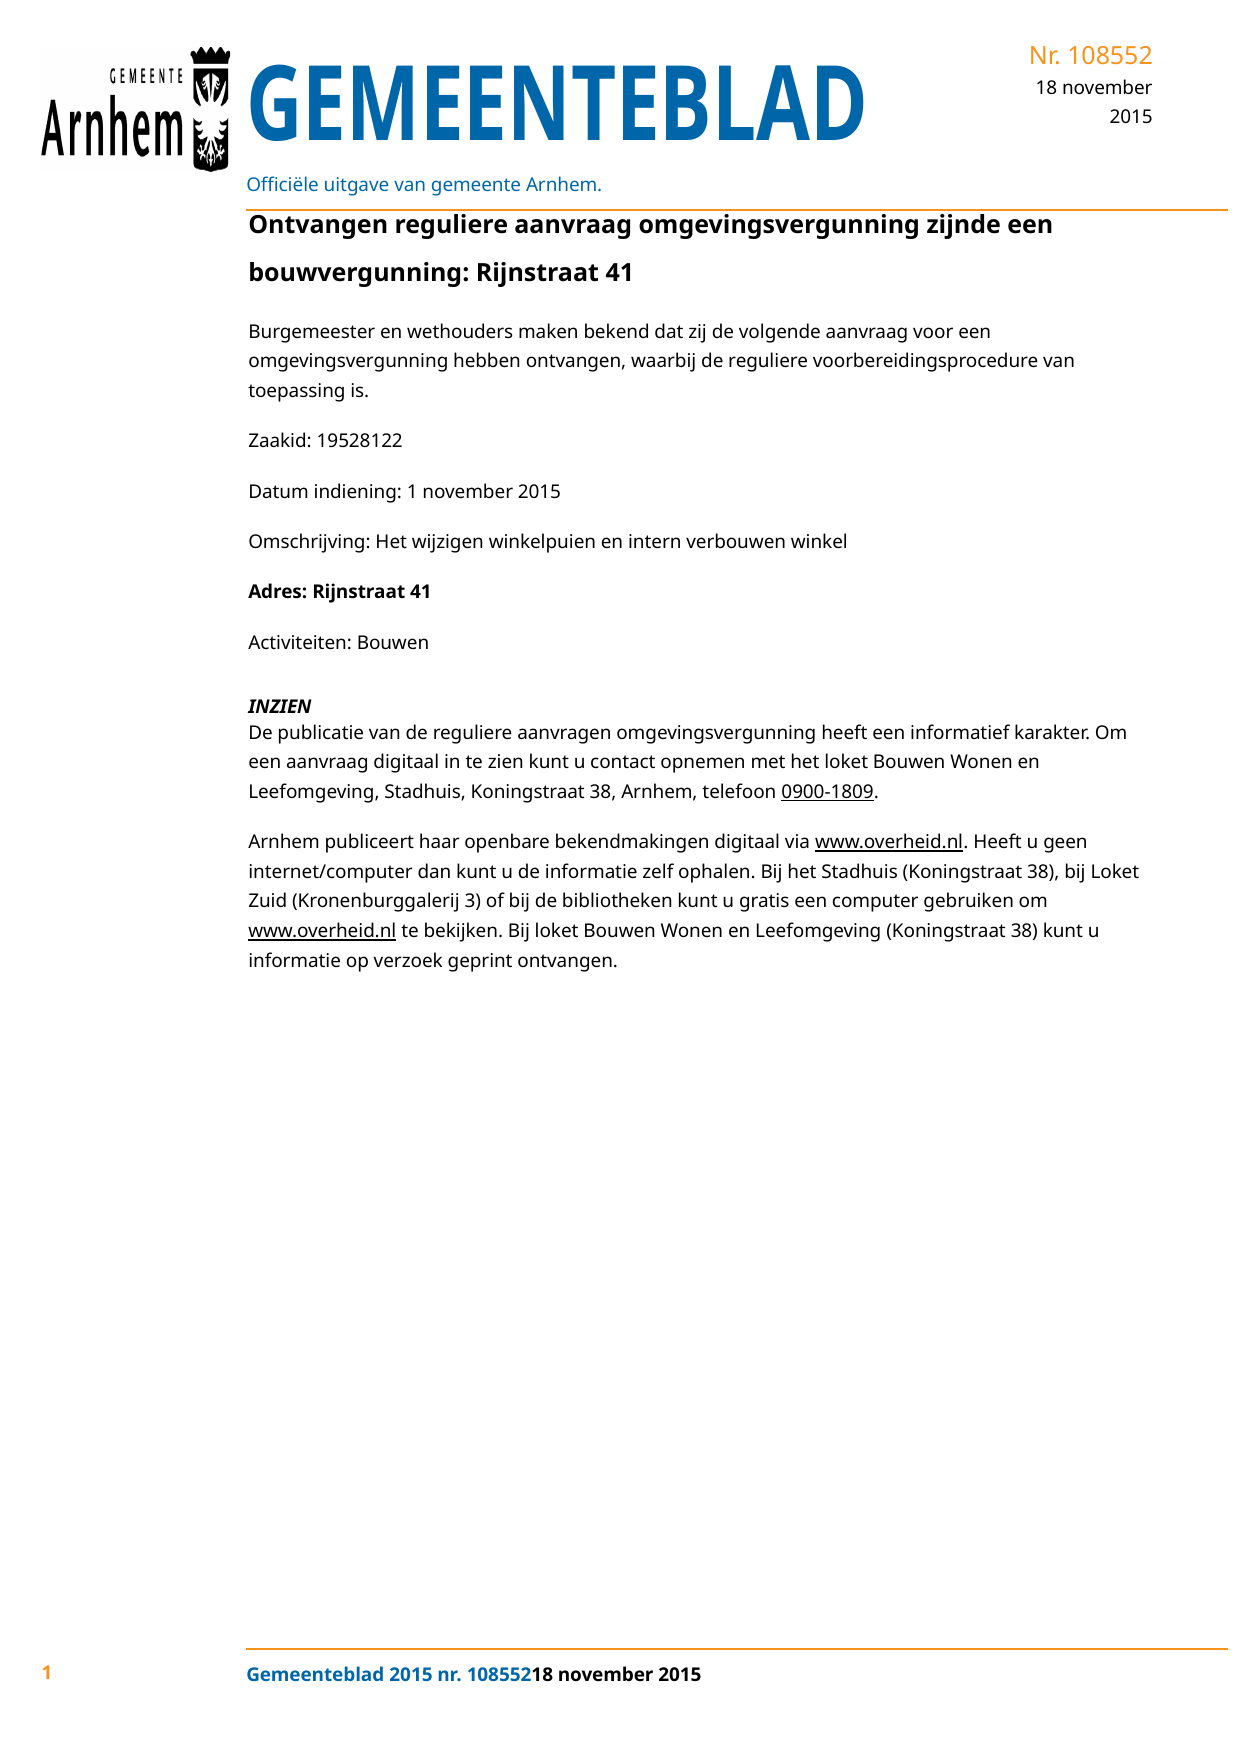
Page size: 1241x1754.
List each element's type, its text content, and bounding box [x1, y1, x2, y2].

text Ontvangen reguliere aanvraag omgevingsvergunning zijnde een bouwvergunning: Rijnstraat 41 [248, 211, 1152, 288]
text INZIEN [248, 693, 1152, 719]
text Omschrijving: Het wijzigen winkelpuien en intern verbouwen winkel [248, 528, 1152, 554]
text Adres: Rijnstraat 41 [248, 579, 1152, 604]
text Burgemeester en wethouders maken bekend dat zij de volgende aanvraag voor een omgevingsvergunning hebben ontvangen, waarbij de reguliere voorbereidingsprocedure van toepassing is. [248, 318, 1152, 403]
text Datum indiening: 1 november 2015 [248, 478, 1152, 504]
text Activiteiten: Bouwen [248, 629, 1152, 655]
text Arnhem publiceert haar openbare bekendmakingen digitaal via www.overheid.nl. Heeft u geen internet/computer dan kunt u de informatie zelf ophalen. Bij het Stadhuis (Koningstraat 38), bij Loket Zuid (Kronenburggalerij 3) of bij de bibliotheken kunt u gratis een computer gebruiken om www.overheid.nl te bekijken. Bij loket Bouwen Wonen en Leefomgeving (Koningstraat 38) kunt u informatie op verzoek geprint ontvangen. [248, 828, 1152, 972]
text Zaakid: 19528122 [248, 427, 1152, 453]
text De publicatie van de reguliere aanvragen omgevingsvergunning heeft een informatief karakter. Om een aanvraag digitaal in te zien kunt u contact opnemen met het loket Bouwen Wonen en Leefomgeving, Stadhuis, Koningstraat 38, Arnhem, telefoon 0900-1809. [248, 719, 1152, 804]
picture [41, 47, 231, 172]
